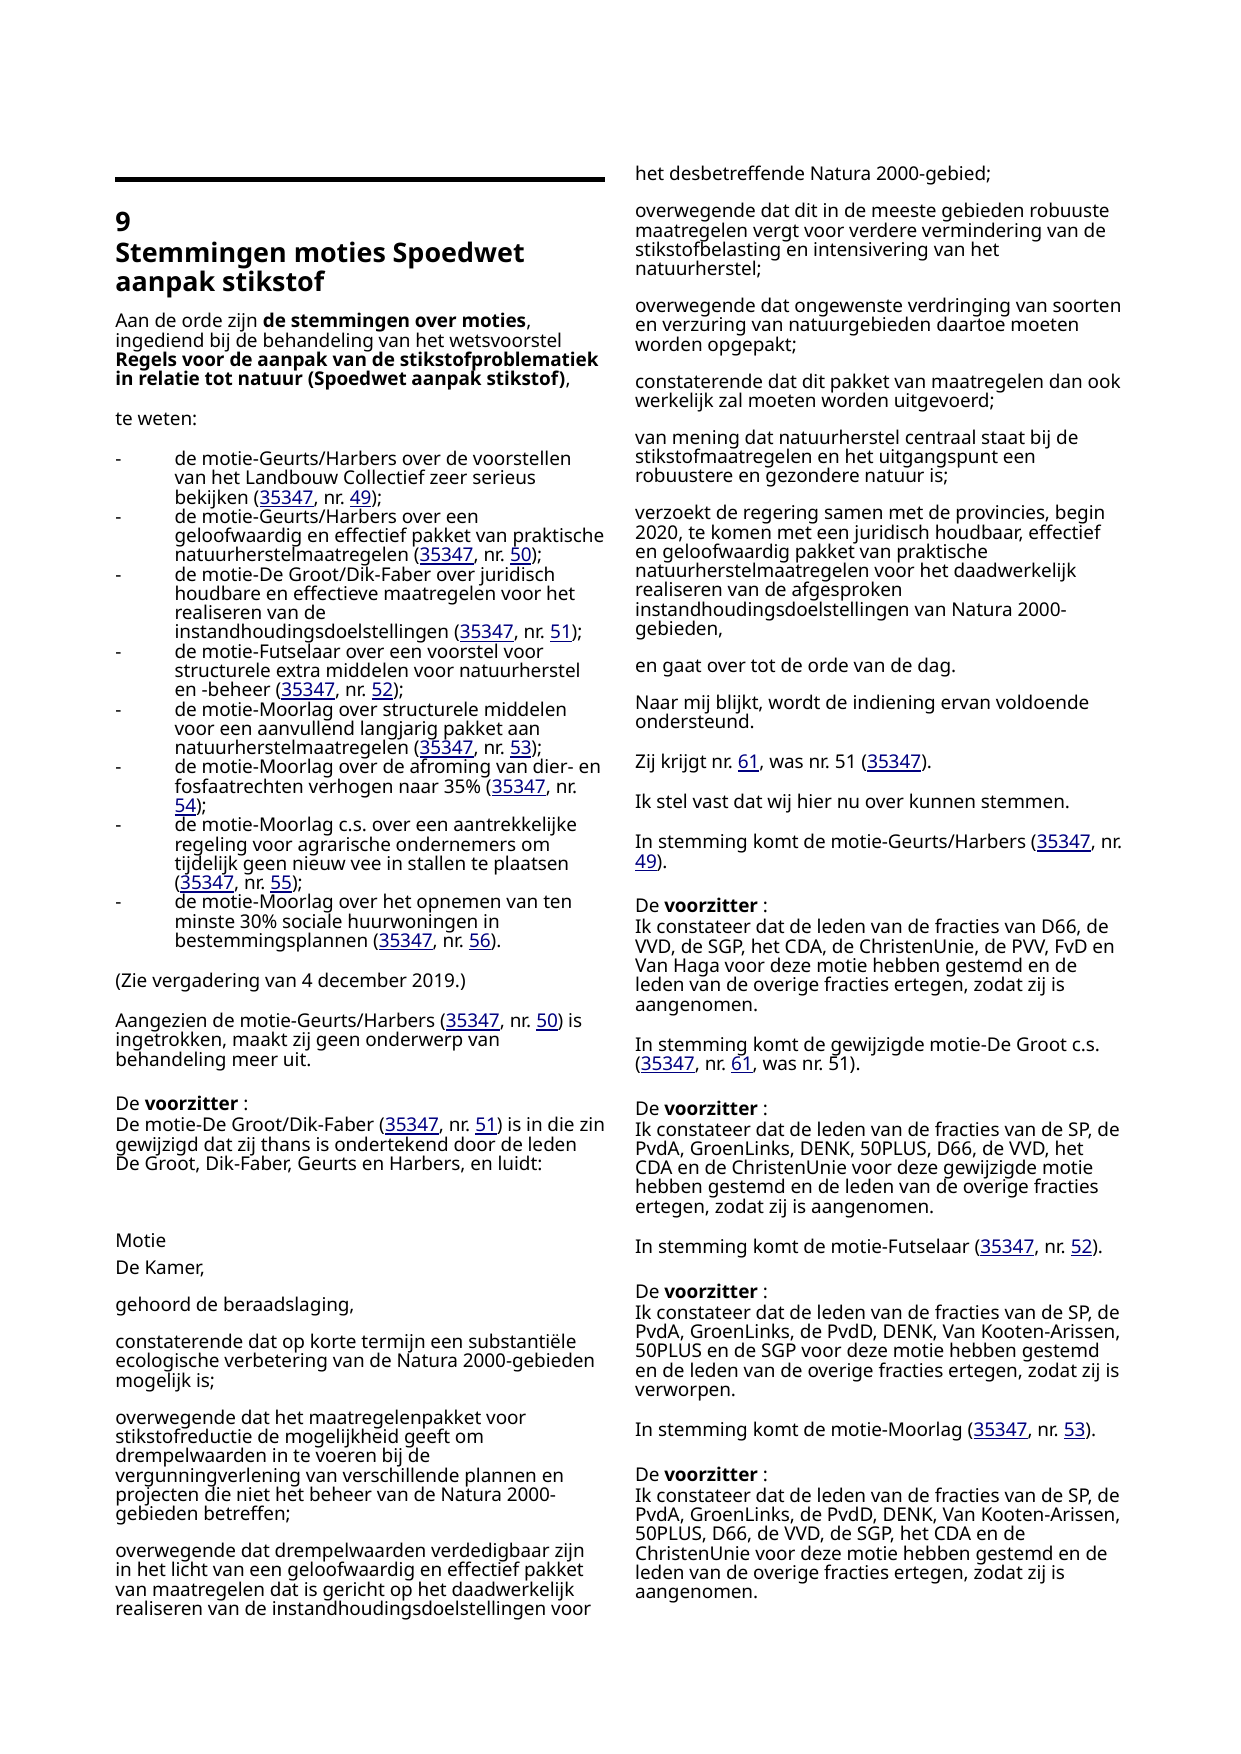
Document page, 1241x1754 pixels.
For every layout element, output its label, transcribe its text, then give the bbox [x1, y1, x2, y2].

text en gaat over tot de orde van de dag. [635, 657, 1125, 676]
text De voorzitter : [635, 1461, 1125, 1487]
text constaterende dat op korte termijn een substantiële ecologische verbetering van de Natura 2000-gebieden mogelijk is; [115, 1333, 605, 1391]
text In stemming komt de motie-Futselaar (35347, nr. 52). [635, 1238, 1125, 1257]
text De voorzitter : [635, 1095, 1125, 1121]
text In stemming komt de motie-Moorlag (35347, nr. 53). [635, 1421, 1125, 1440]
text gehoord de beraadslaging, [115, 1296, 605, 1316]
list de motie-Moorlag over de afroming van dier- en fosfaatrechten verhogen naar 35% (35347, nr. 54); [115, 758, 605, 816]
list de motie-De Groot/Dik-Faber over juridisch houdbare en effectieve maatregelen voor het realiseren van de instandhoudingsdoelstellingen (35347, nr. 51); [115, 566, 605, 643]
text overwegende dat het maatregelenpakket voor stikstofreductie de mogelijkheid geeft om drempelwaarden in te voeren bij de vergunningverlening van verschillende plannen en projecten die niet het beheer van de Natura 2000-gebieden betreffen; [115, 1409, 605, 1524]
text Naar mij blijkt, wordt de indiening ervan voldoende ondersteund. [635, 694, 1125, 732]
list de motie-Futselaar over een voorstel voor structurele extra middelen voor natuurherstel en -beheer (35347, nr. 52); [115, 643, 605, 701]
text verzoekt de regering samen met de provincies, begin 2020, te komen met een juridisch houdbaar, effectief en geloofwaardig pakket van praktische natuurherstelmaatregelen voor het daadwerkelijk realiseren van de afgesproken instandhoudingsdoelstellingen van Natura 2000-gebieden, [635, 504, 1125, 639]
text De voorzitter : [635, 893, 1125, 918]
text Stemmingen moties Spoedwet aanpak stikstof [115, 239, 605, 312]
text De voorzitter : [635, 1278, 1125, 1304]
text overwegende dat drempelwaarden verdedigbaar zijn in het licht van een geloofwaardig en effectief pakket van maatregelen dat is gericht op het daadwerkelijk realiseren van de instandhoudingsdoelstellingen voor [115, 1542, 605, 1619]
text In stemming komt de gewijzigde motie-De Groot c.s. (35347, nr. 61, was nr. 51). [635, 1036, 1125, 1074]
text De Kamer, [115, 1259, 605, 1278]
text Ik constateer dat de leden van de fracties van D66, de VVD, de SGP, het CDA, de ChristenUnie, de PVV, FvD en Van Haga voor deze motie hebben gestemd en de leden van de overige fracties ertegen, zodat zij is aangenomen. [635, 918, 1125, 1015]
text Ik constateer dat de leden van de fracties van de SP, de PvdA, GroenLinks, DENK, 50PLUS, D66, de VVD, het CDA en de ChristenUnie voor deze gewijzigde motie hebben gestemd en de leden van de overige fracties ertegen, zodat zij is aangenomen. [635, 1121, 1125, 1217]
text In stemming komt de motie-Geurts/Harbers (35347, nr. 49). [635, 833, 1125, 872]
text Ik constateer dat de leden van de fracties van de SP, de PvdA, GroenLinks, de PvdD, DENK, Van Kooten-Arissen, 50PLUS en de SGP voor deze motie hebben gestemd en de leden van de overige fracties ertegen, zodat zij is verworpen. [635, 1304, 1125, 1400]
text (Zie vergadering van 4 december 2019.) [115, 972, 605, 991]
text Aan de orde zijn de stemmingen over moties, ingediend bij de behandeling van het wetsvoorstel Regels voor de aanpak van de stikstofproblematiek in relatie tot natuur (Spoedwet aanpak stikstof), [115, 312, 605, 389]
list de motie-Moorlag over het opnemen van ten minste 30% sociale huurwoningen in bestemmingsplannen (35347, nr. 56). [115, 893, 605, 951]
list de motie-Geurts/Harbers over een geloofwaardig en effectief pakket van praktische natuurherstelmaatregelen (35347, nr. 50); [115, 508, 605, 566]
text het desbetreffende Natura 2000-gebied; [635, 165, 1125, 184]
text Ik constateer dat de leden van de fracties van de SP, de PvdA, GroenLinks, de PvdD, DENK, Van Kooten-Arissen, 50PLUS, D66, de VVD, de SGP, het CDA en de ChristenUnie voor deze motie hebben gestemd en de leden van de overige fracties ertegen, zodat zij is aangenomen. [635, 1487, 1125, 1602]
text van mening dat natuurherstel centraal staat bij de stikstofmaatregelen en het uitgangspunt een robuustere en gezondere natuur is; [635, 429, 1125, 487]
text De voorzitter : [115, 1091, 605, 1116]
text constaterende dat dit pakket van maatregelen dan ook werkelijk zal moeten worden uitgevoerd; [635, 373, 1125, 411]
text te weten: [115, 410, 605, 429]
text Ik stel vast dat wij hier nu over kunnen stemmen. [635, 793, 1125, 812]
text Zij krijgt nr. 61, was nr. 51 (35347). [635, 753, 1125, 772]
list de motie-Moorlag over structurele middelen voor een aanvullend langjarig pakket aan natuurherstelmaatregelen (35347, nr. 53); [115, 701, 605, 758]
text overwegende dat dit in de meeste gebieden robuuste maatregelen vergt voor verdere vermindering van de stikstofbelasting en intensivering van het natuurherstel; [635, 202, 1125, 279]
text Motie [115, 1228, 605, 1253]
text De motie-De Groot/Dik-Faber (35347, nr. 51) is in die zin gewijzigd dat zij thans is ondertekend door de leden De Groot, Dik-Faber, Geurts en Harbers, en luidt: [115, 1116, 605, 1174]
text Aangezien de motie-Geurts/Harbers (35347, nr. 50) is ingetrokken, maakt zij geen onderwerp van behandeling meer uit. [115, 1012, 605, 1070]
text 9 [115, 203, 605, 239]
list de motie-Geurts/Harbers over de voorstellen van het Landbouw Collectief zeer serieus bekijken (35347, nr. 49); [115, 450, 605, 508]
text overwegende dat ongewenste verdringing van soorten en verzuring van natuurgebieden daartoe moeten worden opgepakt; [635, 297, 1125, 355]
list de motie-Moorlag c.s. over een aantrekkelijke regeling voor agrarische ondernemers om tijdelijk geen nieuw vee in stallen te plaatsen (35347, nr. 55); [115, 816, 605, 893]
